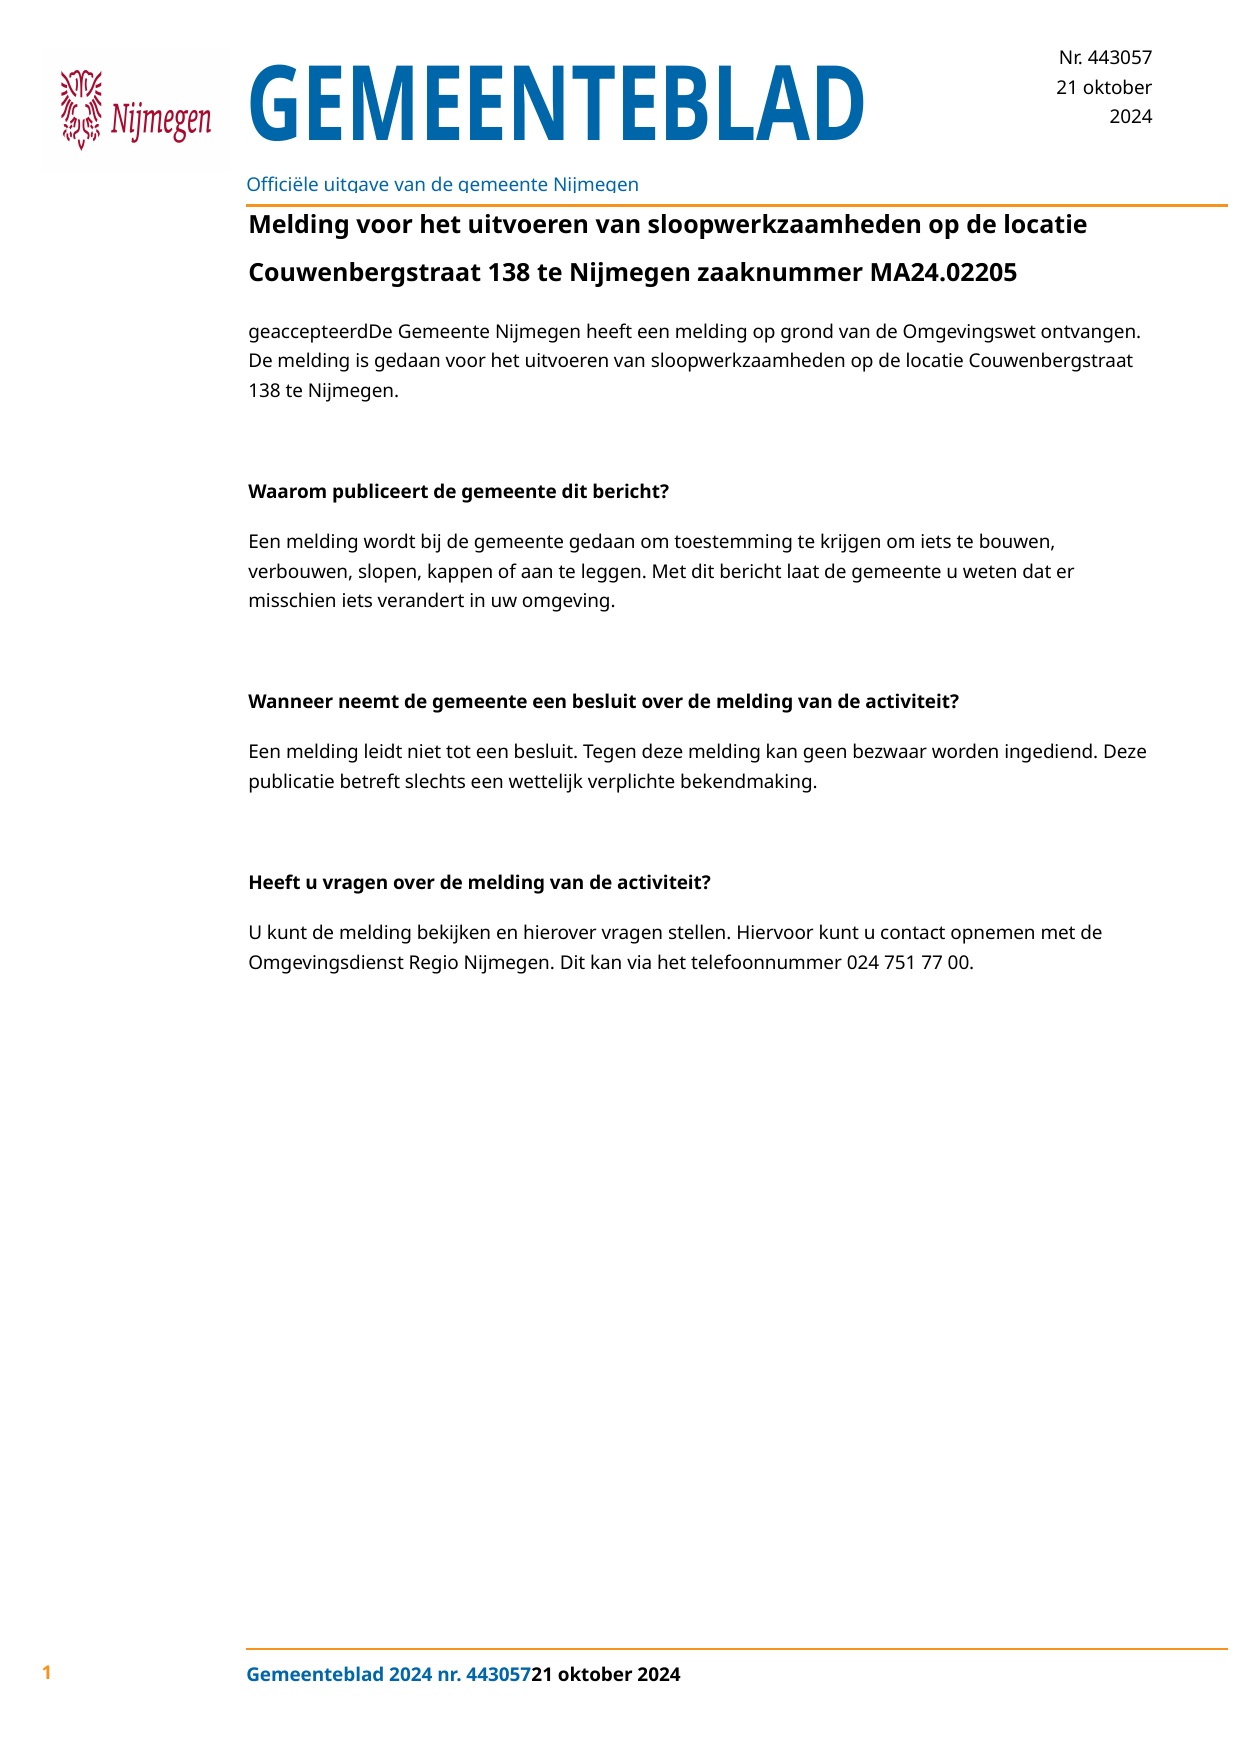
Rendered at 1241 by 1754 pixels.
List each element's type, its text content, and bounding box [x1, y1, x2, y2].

text Melding voor het uitvoeren van sloopwerkzaamheden op de locatie Couwenbergstraat 138 te Nijmegen zaaknummer MA24.02205 [248, 207, 1152, 288]
text Heeft u vragen over de melding van de activiteit? [248, 869, 1152, 895]
text U kunt de melding bekijken en hierover vragen stellen. Hiervoor kunt u contact opnemen met de Omgevingsdienst Regio Nijmegen. Dit kan via het telefoonnummer 024 751 77 00. [248, 919, 1152, 975]
text Waarom publiceert de gemeente dit bericht? [248, 478, 1152, 504]
picture [41, 47, 231, 172]
text Wanneer neemt de gemeente een besluit over de melding van de activiteit? [248, 688, 1152, 714]
text Een melding leidt niet tot een besluit. Tegen deze melding kan geen bezwaar worden ingediend. Deze publicatie betreft slechts een wettelijk verplichte bekendmaking. [248, 739, 1152, 794]
text geaccepteerdDe Gemeente Nijmegen heeft een melding op grond van de Omgevingswet ontvangen. De melding is gedaan voor het uitvoeren van sloopwerkzaamheden op de locatie Couwenbergstraat 138 te Nijmegen. [248, 318, 1152, 403]
text Een melding wordt bij de gemeente gedaan om toestemming te krijgen om iets te bouwen, verbouwen, slopen, kappen of aan te leggen. Met dit bericht laat de gemeente u weten dat er misschien iets verandert in uw omgeving. [248, 528, 1152, 613]
